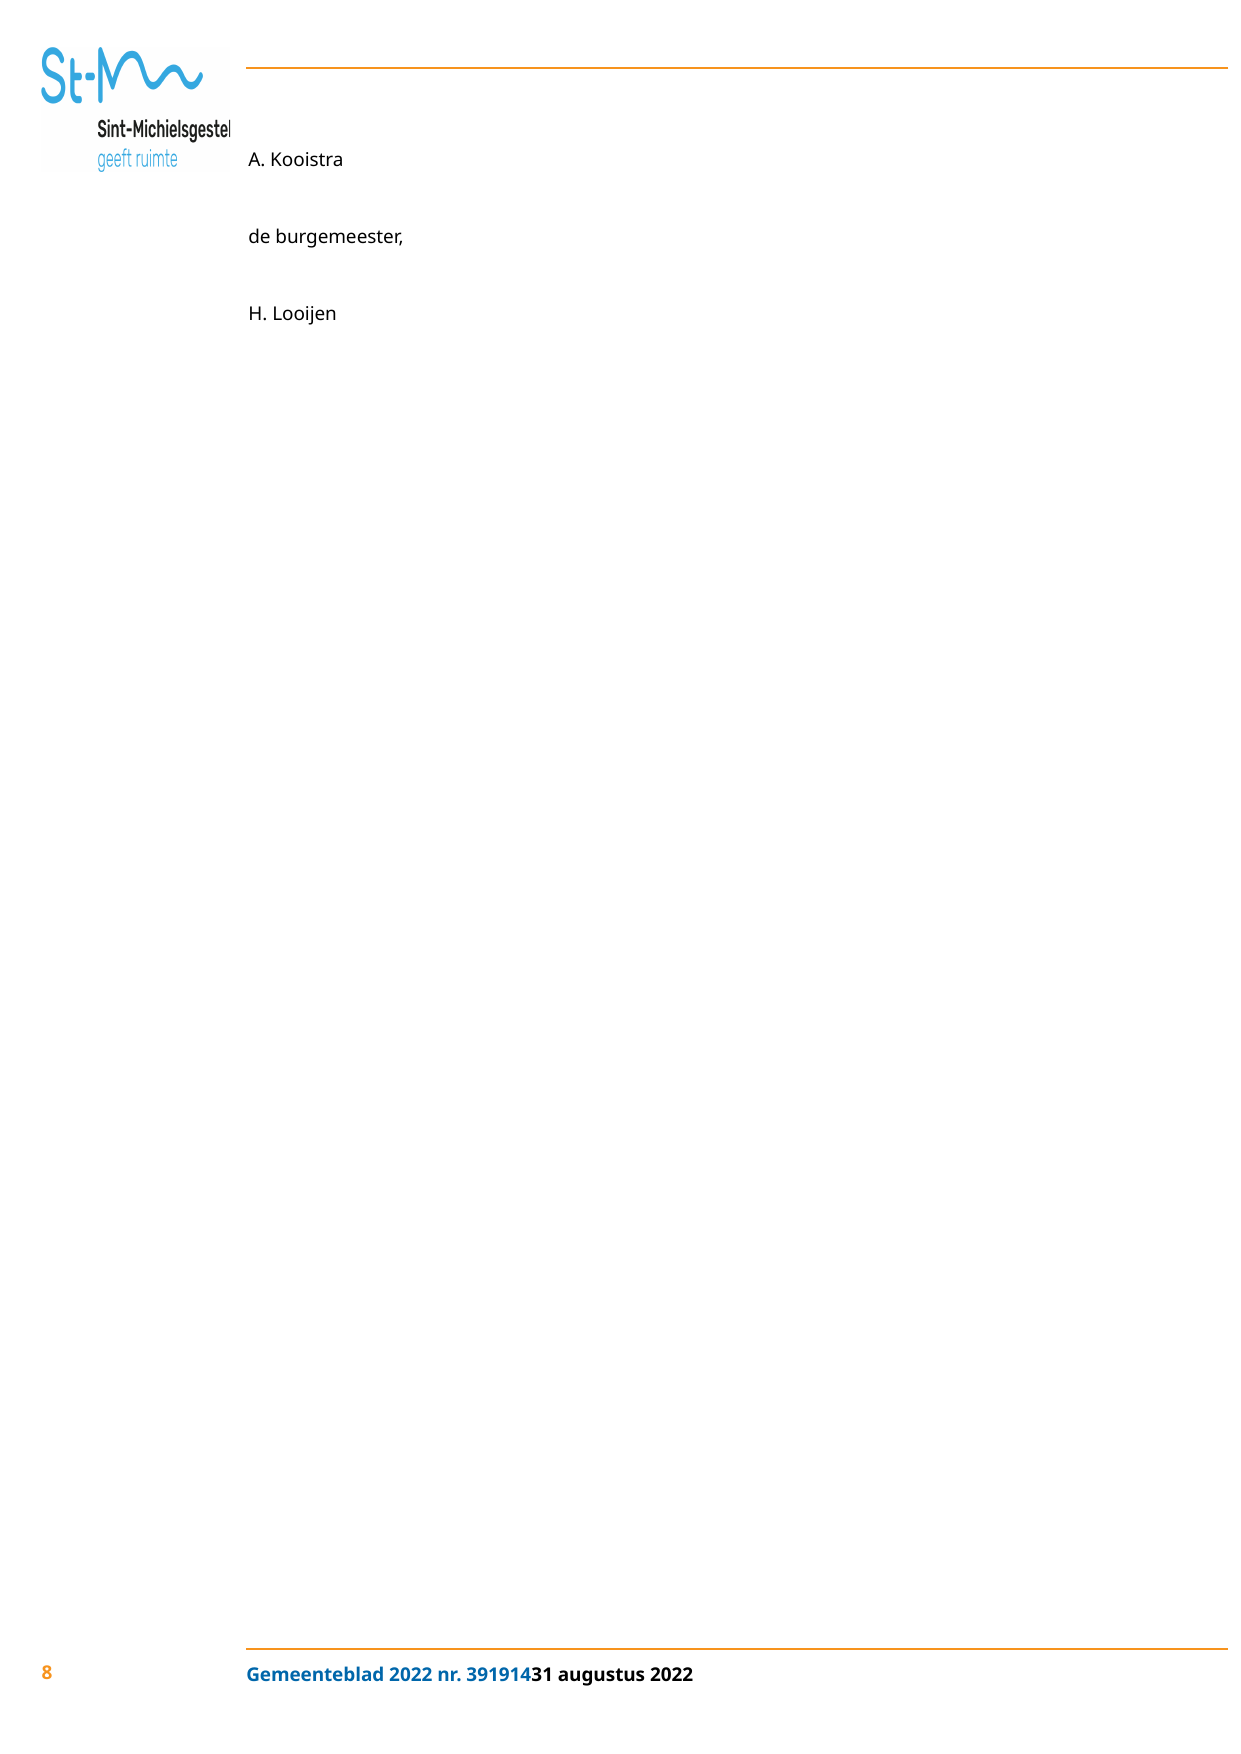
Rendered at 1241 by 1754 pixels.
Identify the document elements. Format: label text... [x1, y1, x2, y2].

picture [41, 47, 231, 172]
text A. Kooistra [248, 146, 1152, 172]
text H. Looijen [248, 301, 1152, 326]
text de burgemeester, [248, 223, 1152, 249]
